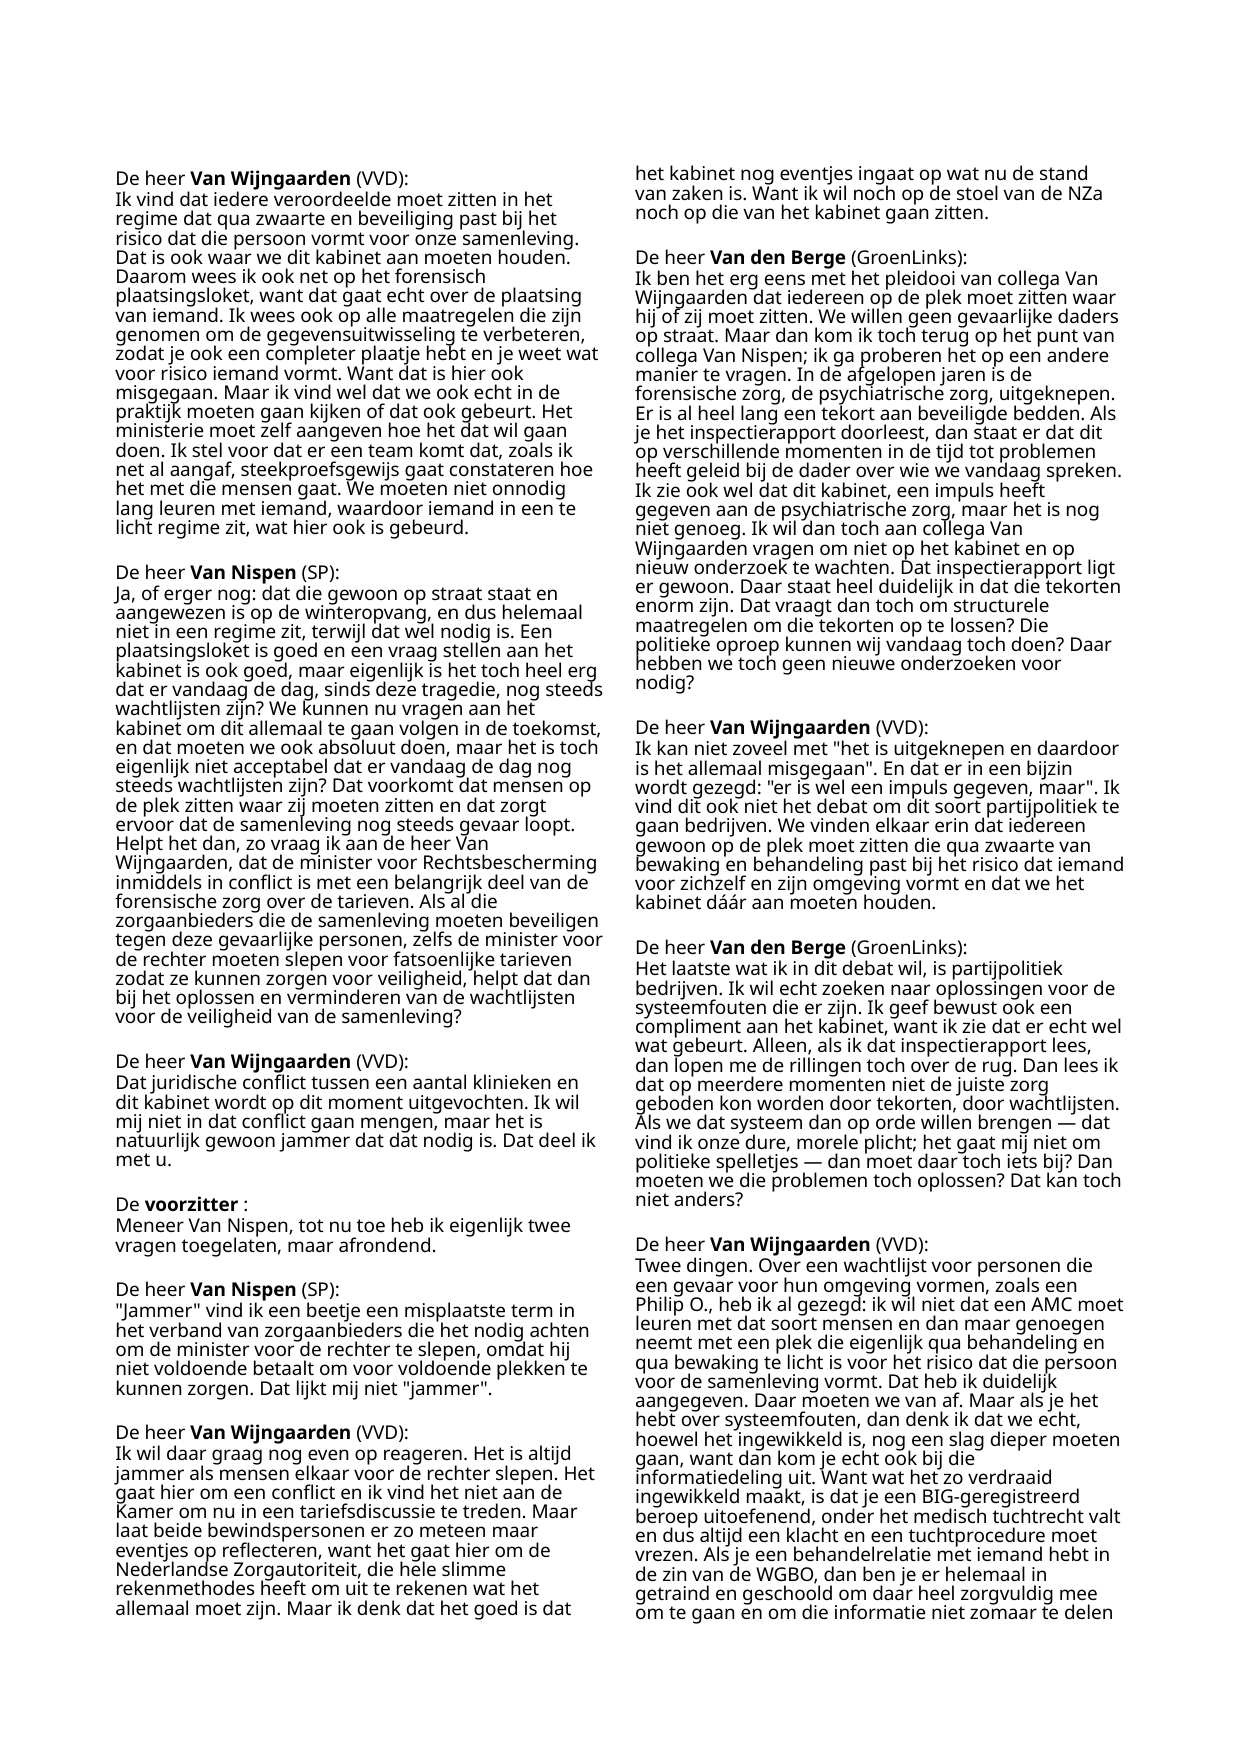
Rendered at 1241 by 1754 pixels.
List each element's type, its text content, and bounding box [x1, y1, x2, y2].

text De heer Van Wijngaarden (VVD): [635, 714, 1125, 740]
text De heer Van den Berge (GroenLinks): [635, 934, 1125, 960]
text De heer Van Nispen (SP): [115, 559, 605, 584]
text De heer Van Nispen (SP): [115, 1277, 605, 1302]
text De heer Van Wijngaarden (VVD): [635, 1232, 1125, 1257]
text De heer Van Wijngaarden (VVD): [115, 165, 605, 191]
text Ik vind dat iedere veroordeelde moet zitten in het regime dat qua zwaarte en beveiliging past bij het risico dat die persoon vormt voor onze samenleving. Dat is ook waar we dit kabinet aan moeten houden. Daarom wees ik ook net op het forensisch plaatsingsloket, want dat gaat echt over de plaatsing van iemand. Ik wees ook op alle maatregelen die zijn genomen om de gegevensuitwisseling te verbeteren, zodat je ook een completer plaatje hebt en je weet wat voor risico iemand vormt. Want dat is hier ook misgegaan. Maar ik vind wel dat we ook echt in de praktijk moeten gaan kijken of dat ook gebeurt. Het ministerie moet zelf aangeven hoe het dat wil gaan doen. Ik stel voor dat er een team komt dat, zoals ik net al aangaf, steekproefsgewijs gaat constateren hoe het met die mensen gaat. We moeten niet onnodig lang leuren met iemand, waardoor iemand in een te licht regime zit, wat hier ook is gebeurd. [115, 191, 605, 538]
text Twee dingen. Over een wachtlijst voor personen die een gevaar voor hun omgeving vormen, zoals een Philip O., heb ik al gezegd: ik wil niet dat een AMC moet leuren met dat soort mensen en dan maar genoegen neemt met een plek die eigenlijk qua behandeling en qua bewaking te licht is voor het risico dat die persoon voor de samenleving vormt. Dat heb ik duidelijk aangegeven. Daar moeten we van af. Maar als je het hebt over systeemfouten, dan denk ik dat we echt, hoewel het ingewikkeld is, nog een slag dieper moeten gaan, want dan kom je echt ook bij die informatiedeling uit. Want wat het zo verdraaid ingewikkeld maakt, is dat je een BIG-geregistreerd beroep uitoefenend, onder het medisch tuchtrecht valt en dus altijd een klacht en een tuchtprocedure moet vrezen. Als je een behandelrelatie met iemand hebt in de zin van de WGBO, dan ben je er helemaal in getraind en geschoold om daar heel zorgvuldig mee om te gaan en om die informatie niet zomaar te delen [635, 1257, 1125, 1623]
text het kabinet nog eventjes ingaat op wat nu de stand van zaken is. Want ik wil noch op de stoel van de NZa noch op die van het kabinet gaan zitten. [635, 165, 1125, 223]
text De heer Van den Berge (GroenLinks): [635, 244, 1125, 270]
text De heer Van Wijngaarden (VVD): [115, 1419, 605, 1445]
text Ik ben het erg eens met het pleidooi van collega Van Wijngaarden dat iedereen op de plek moet zitten waar hij of zij moet zitten. We willen geen gevaarlijke daders op straat. Maar dan kom ik toch terug op het punt van collega Van Nispen; ik ga proberen het op een andere manier te vragen. In de afgelopen jaren is de forensische zorg, de psychiatrische zorg, uitgeknepen. Er is al heel lang een tekort aan beveiligde bedden. Als je het inspectierapport doorleest, dan staat er dat dit op verschillende momenten in de tijd tot problemen heeft geleid bij de dader over wie we vandaag spreken. Ik zie ook wel dat dit kabinet, een impuls heeft gegeven aan de psychiatrische zorg, maar het is nog niet genoeg. Ik wil dan toch aan collega Van Wijngaarden vragen om niet op het kabinet en op nieuw onderzoek te wachten. Dat inspectierapport ligt er gewoon. Daar staat heel duidelijk in dat die tekorten enorm zijn. Dat vraagt dan toch om structurele maatregelen om die tekorten op te lossen? Die politieke oproep kunnen wij vandaag toch doen? Daar hebben we toch geen nieuwe onderzoeken voor nodig? [635, 270, 1125, 694]
text Ik wil daar graag nog even op reageren. Het is altijd jammer als mensen elkaar voor de rechter slepen. Het gaat hier om een conflict en ik vind het niet aan de Kamer om nu in een tariefsdiscussie te treden. Maar laat beide bewindspersonen er zo meteen maar eventjes op reflecteren, want het gaat hier om de Nederlandse Zorgautoriteit, die hele slimme rekenmethodes heeft om uit te rekenen wat het allemaal moet zijn. Maar ik denk dat het goed is dat [115, 1445, 605, 1619]
text Dat juridische conflict tussen een aantal klinieken en dit kabinet wordt op dit moment uitgevochten. Ik wil mij niet in dat conflict gaan mengen, maar het is natuurlijk gewoon jammer dat dat nodig is. Dat deel ik met u. [115, 1074, 605, 1171]
text Ja, of erger nog: dat die gewoon op straat staat en aangewezen is op de winteropvang, en dus helemaal niet in een regime zit, terwijl dat wel nodig is. Een plaatsingsloket is goed en een vraag stellen aan het kabinet is ook goed, maar eigenlijk is het toch heel erg dat er vandaag de dag, sinds deze tragedie, nog steeds wachtlijsten zijn? We kunnen nu vragen aan het kabinet om dit allemaal te gaan volgen in de toekomst, en dat moeten we ook absoluut doen, maar het is toch eigenlijk niet acceptabel dat er vandaag de dag nog steeds wachtlijsten zijn? Dat voorkomt dat mensen op de plek zitten waar zij moeten zitten en dat zorgt ervoor dat de samenleving nog steeds gevaar loopt. Helpt het dan, zo vraag ik aan de heer Van Wijngaarden, dat de minister voor Rechtsbescherming inmiddels in conflict is met een belangrijk deel van de forensische zorg over de tarieven. Als al die zorgaanbieders die de samenleving moeten beveiligen tegen deze gevaarlijke personen, zelfs de minister voor de rechter moeten slepen voor fatsoenlijke tarieven zodat ze kunnen zorgen voor veiligheid, helpt dat dan bij het oplossen en verminderen van de wachtlijsten voor de veiligheid van de samenleving? [115, 584, 605, 1028]
text De heer Van Wijngaarden (VVD): [115, 1049, 605, 1074]
text "Jammer" vind ik een beetje een misplaatste term in het verband van zorgaanbieders die het nodig achten om de minister voor de rechter te slepen, omdat hij niet voldoende betaalt om voor voldoende plekken te kunnen zorgen. Dat lijkt mij niet "jammer". [115, 1302, 605, 1399]
text Ik kan niet zoveel met "het is uitgeknepen en daardoor is het allemaal misgegaan". En dat er in een bijzin wordt gezegd: "er is wel een impuls gegeven, maar". Ik vind dit ook niet het debat om dit soort partijpolitiek te gaan bedrijven. We vinden elkaar erin dat iedereen gewoon op de plek moet zitten die qua zwaarte van bewaking en behandeling past bij het risico dat iemand voor zichzelf en zijn omgeving vormt en dat we het kabinet dáár aan moeten houden. [635, 740, 1125, 914]
text Het laatste wat ik in dit debat wil, is partijpolitiek bedrijven. Ik wil echt zoeken naar oplossingen voor de systeemfouten die er zijn. Ik geef bewust ook een compliment aan het kabinet, want ik zie dat er echt wel wat gebeurt. Alleen, als ik dat inspectierapport lees, dan lopen me de rillingen toch over de rug. Dan lees ik dat op meerdere momenten niet de juiste zorg geboden kon worden door tekorten, door wachtlijsten. Als we dat systeem dan op orde willen brengen — dat vind ik onze dure, morele plicht; het gaat mij niet om politieke spelletjes — dan moet daar toch iets bij? Dan moeten we die problemen toch oplossen? Dat kan toch niet anders? [635, 960, 1125, 1211]
text Meneer Van Nispen, tot nu toe heb ik eigenlijk twee vragen toegelaten, maar afrondend. [115, 1217, 605, 1256]
text De voorzitter : [115, 1192, 605, 1217]
